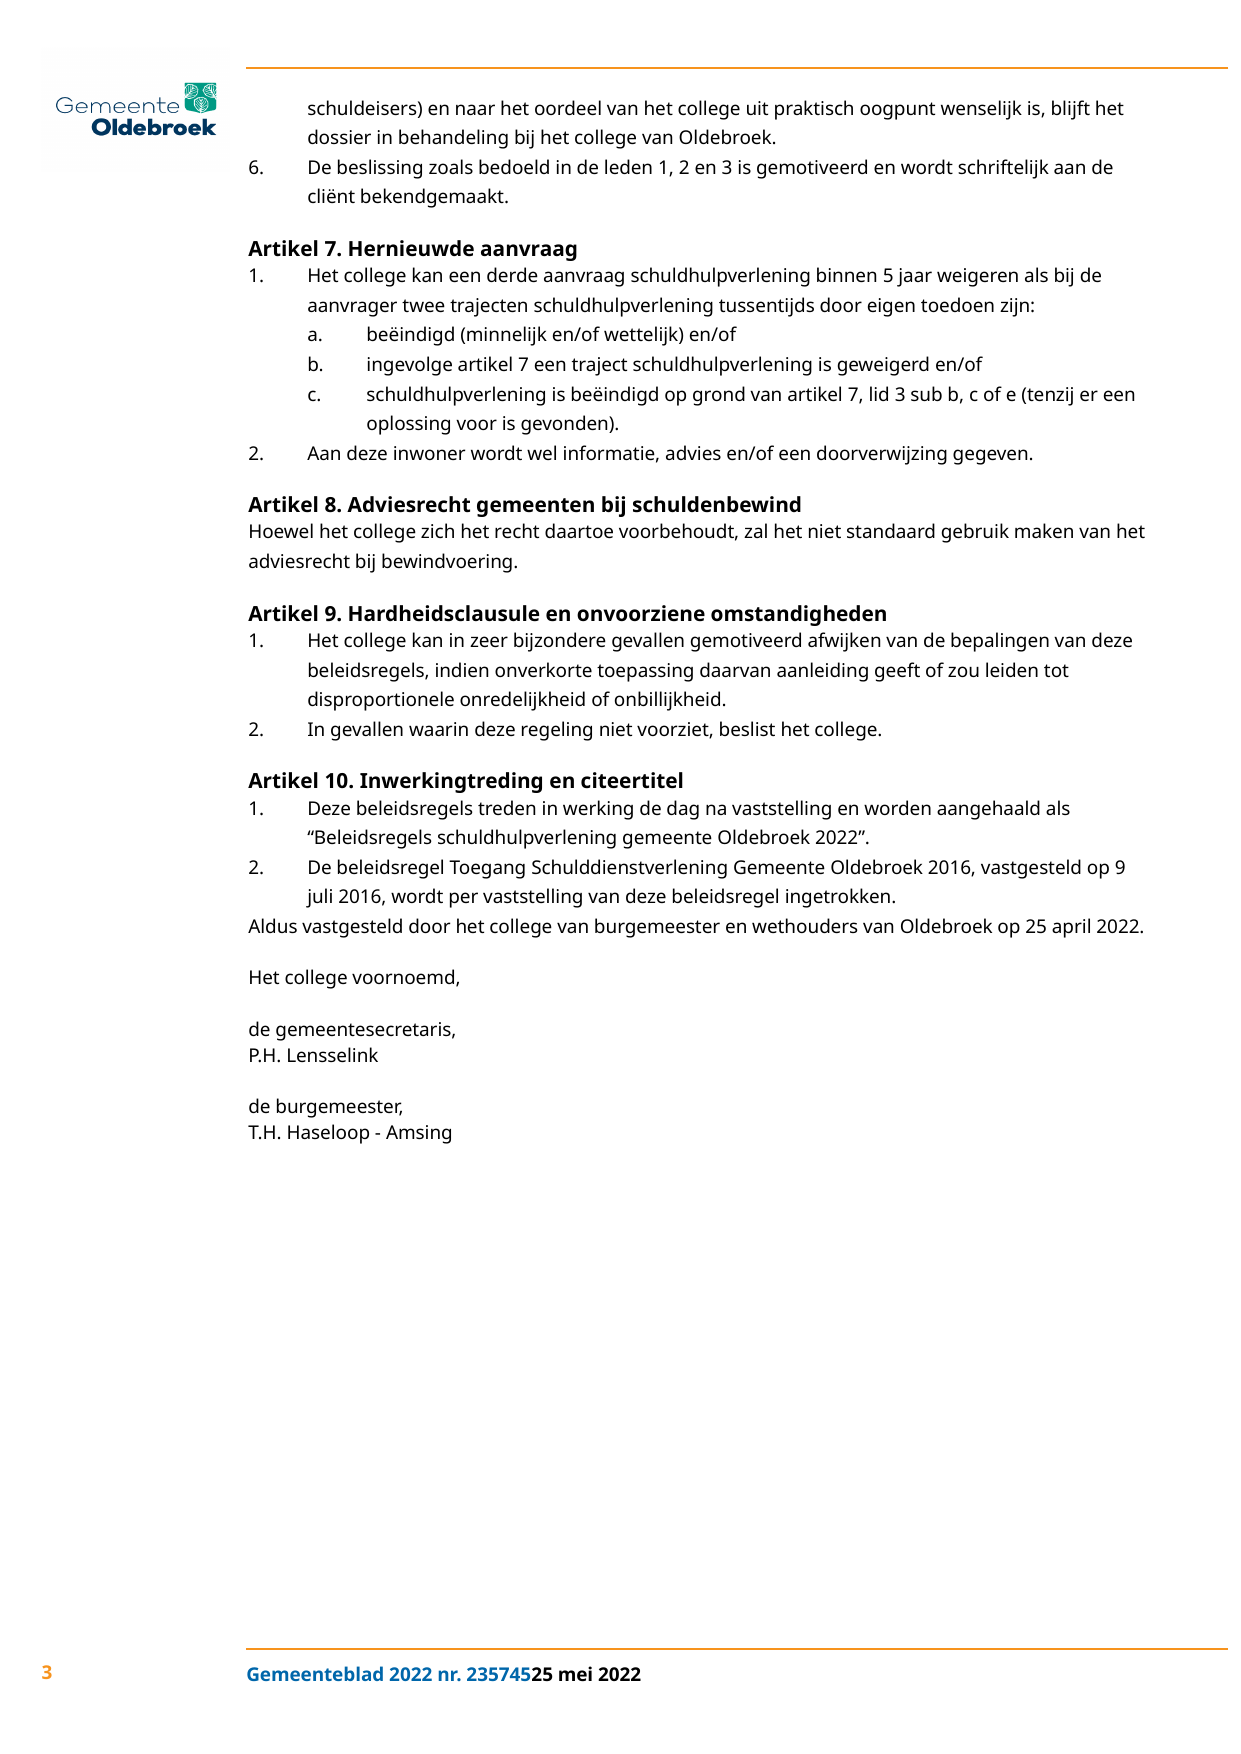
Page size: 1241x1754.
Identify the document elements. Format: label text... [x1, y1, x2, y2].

list De beslissing zoals bedoeld in de leden 1, 2 en 3 is gemotiveerd en wordt schriftelijk aan de cliënt bekendgemaakt. [248, 154, 1152, 209]
list In gevallen waarin deze regeling niet voorziet, beslist het college. [248, 716, 1152, 742]
text Artikel 10. Inwerkingtreding en citeertitel [248, 766, 1152, 795]
picture [41, 47, 231, 172]
text Aldus vastgesteld door het college van burgemeester en wethouders van Oldebroek op 25 april 2022. [248, 913, 1152, 939]
text Artikel 7. Hernieuwde aanvraag [248, 234, 1152, 262]
list beëindigd (minnelijk en/of wettelijk) en/of [307, 322, 1152, 347]
list schuldhulpverlening is beëindigd op grond van artikel 7, lid 3 sub b, c of e (tenzij er een oplossing voor is gevonden). [307, 381, 1152, 436]
text Hoewel het college zich het recht daartoe voorbehoudt, zal het niet standaard gebruik maken van het adviesrecht bij bewindvoering. [248, 519, 1152, 574]
list Het college kan in zeer bijzondere gevallen gemotiveerd afwijken van de bepalingen van deze beleidsregels, indien onverkorte toepassing daarvan aanleiding geeft of zou leiden tot disproportionele onredelijkheid of onbillijkheid. [248, 627, 1152, 712]
text Artikel 8. Adviesrecht gemeenten bij schuldenbewind [248, 490, 1152, 519]
text P.H. Lensselink [248, 1042, 1152, 1067]
text Artikel 9. Hardheidsclausule en onvoorziene omstandigheden [248, 599, 1152, 627]
list Het college kan een derde aanvraag schuldhulpverlening binnen 5 jaar weigeren als bij de aanvrager twee trajecten schuldhulpverlening tussentijds door eigen toedoen zijn: [248, 262, 1152, 318]
list schuldeisers) en naar het oordeel van het college uit praktisch oogpunt wenselijk is, blijft het dossier in behandeling bij het college van Oldebroek. [248, 95, 1152, 150]
list Deze beleidsregels treden in werking de dag na vaststelling en worden aangehaald als “Beleidsregels schuldhulpverlening gemeente Oldebroek 2022”. [248, 795, 1152, 850]
list Aan deze inwoner wordt wel informatie, advies en/of een doorverwijzing gegeven. [248, 440, 1152, 466]
text Het college voornoemd, [248, 964, 1152, 990]
text de burgemeester, [248, 1093, 1152, 1119]
list De beleidsregel Toegang Schulddienstverlening Gemeente Oldebroek 2016, vastgesteld op 9 juli 2016, wordt per vaststelling van deze beleidsregel ingetrokken. [248, 854, 1152, 909]
text T.H. Haseloop - Amsing [248, 1119, 1152, 1145]
text de gemeentesecretaris, [248, 1016, 1152, 1042]
list ingevolge artikel 7 een traject schuldhulpverlening is geweigerd en/of [307, 351, 1152, 377]
